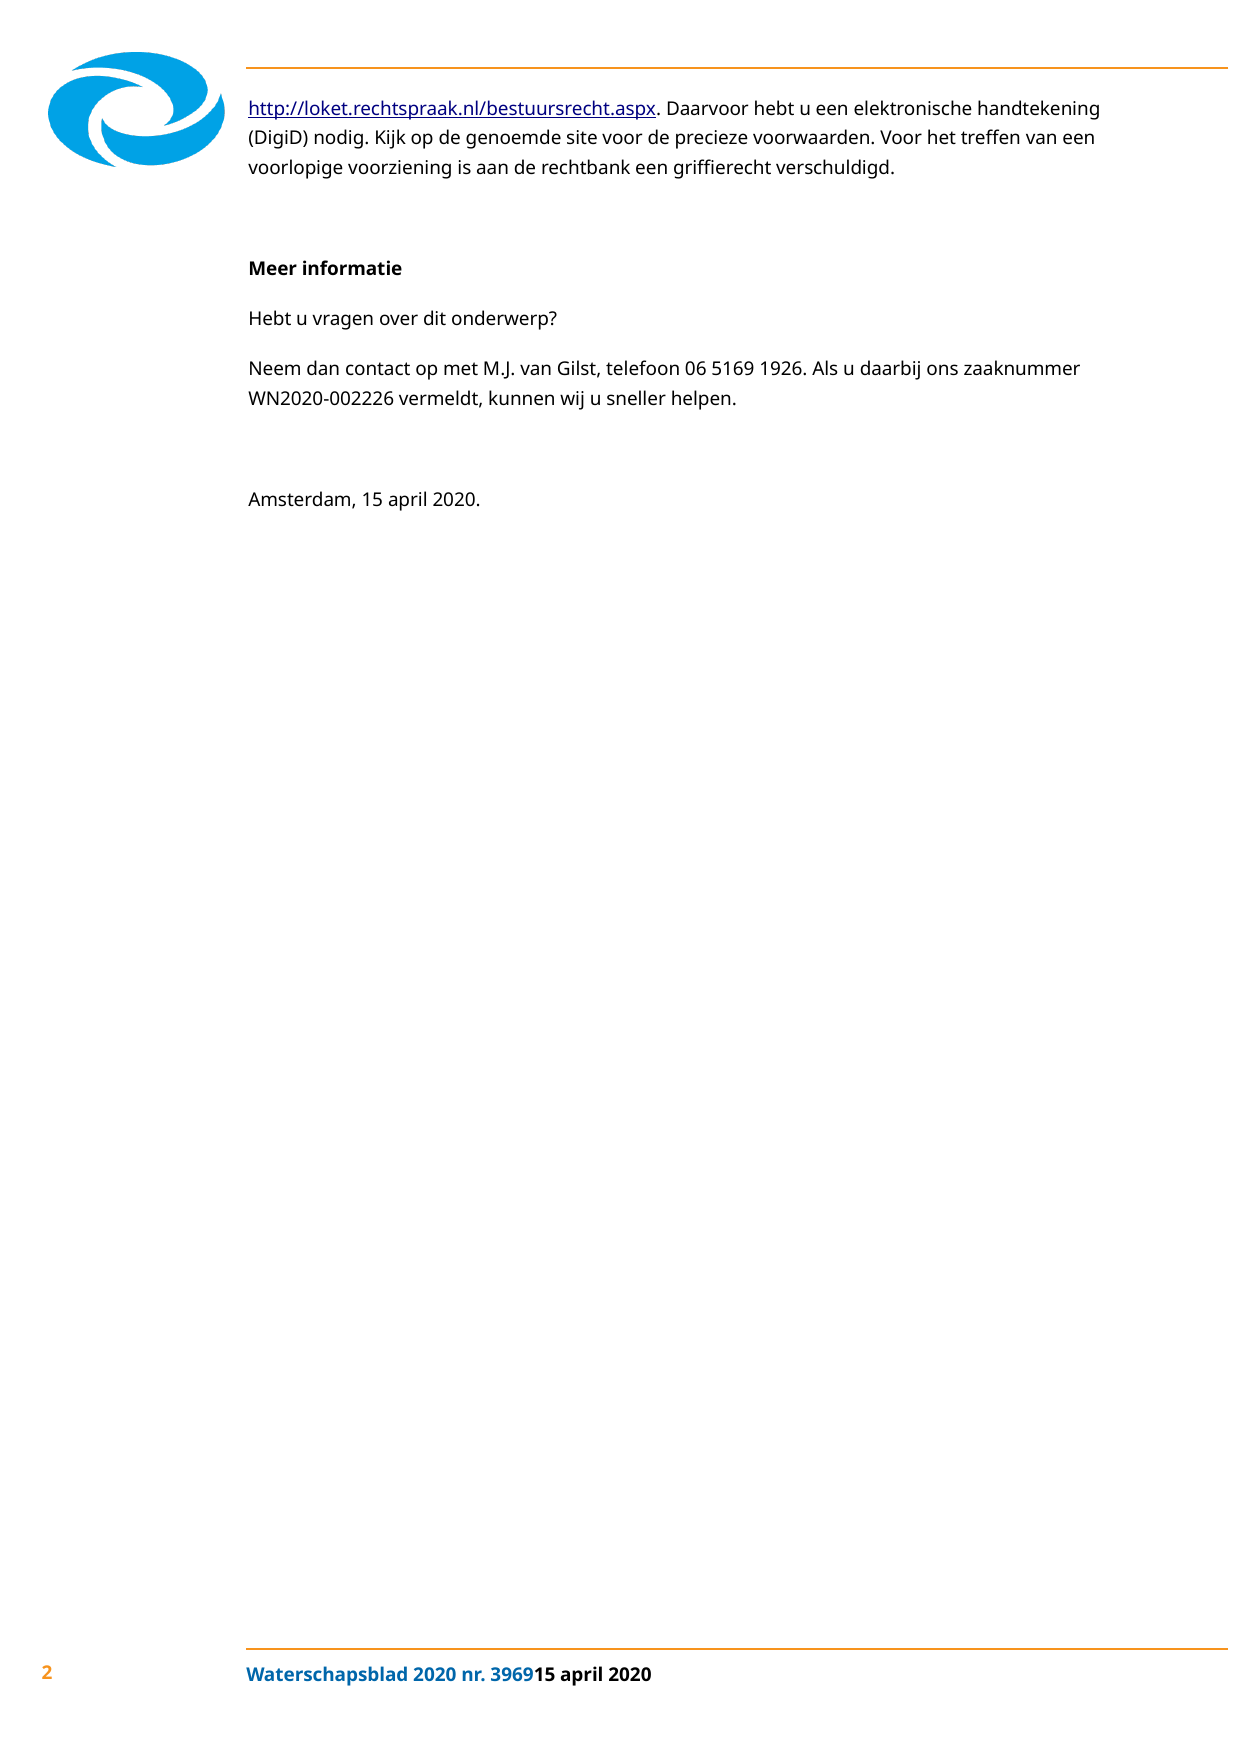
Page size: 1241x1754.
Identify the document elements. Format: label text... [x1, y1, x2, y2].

text Neem dan contact op met M.J. van Gilst, telefoon 06 5169 1926. Als u daarbij ons zaaknummer WN2020-002226 vermeldt, kunnen wij u sneller helpen. [248, 356, 1152, 411]
text Amsterdam, 15 april 2020. [248, 486, 1152, 512]
text Meer informatie [248, 255, 1152, 281]
picture [41, 47, 231, 172]
text http://loket.rechtspraak.nl/bestuursrecht.aspx. Daarvoor hebt u een elektronische handtekening (DigiD) nodig. Kijk op de genoemde site voor de precieze voorwaarden. Voor het treffen van een voorlopige voorziening is aan de rechtbank een griffierecht verschuldigd. [248, 95, 1152, 180]
text Hebt u vragen over dit onderwerp? [248, 305, 1152, 331]
